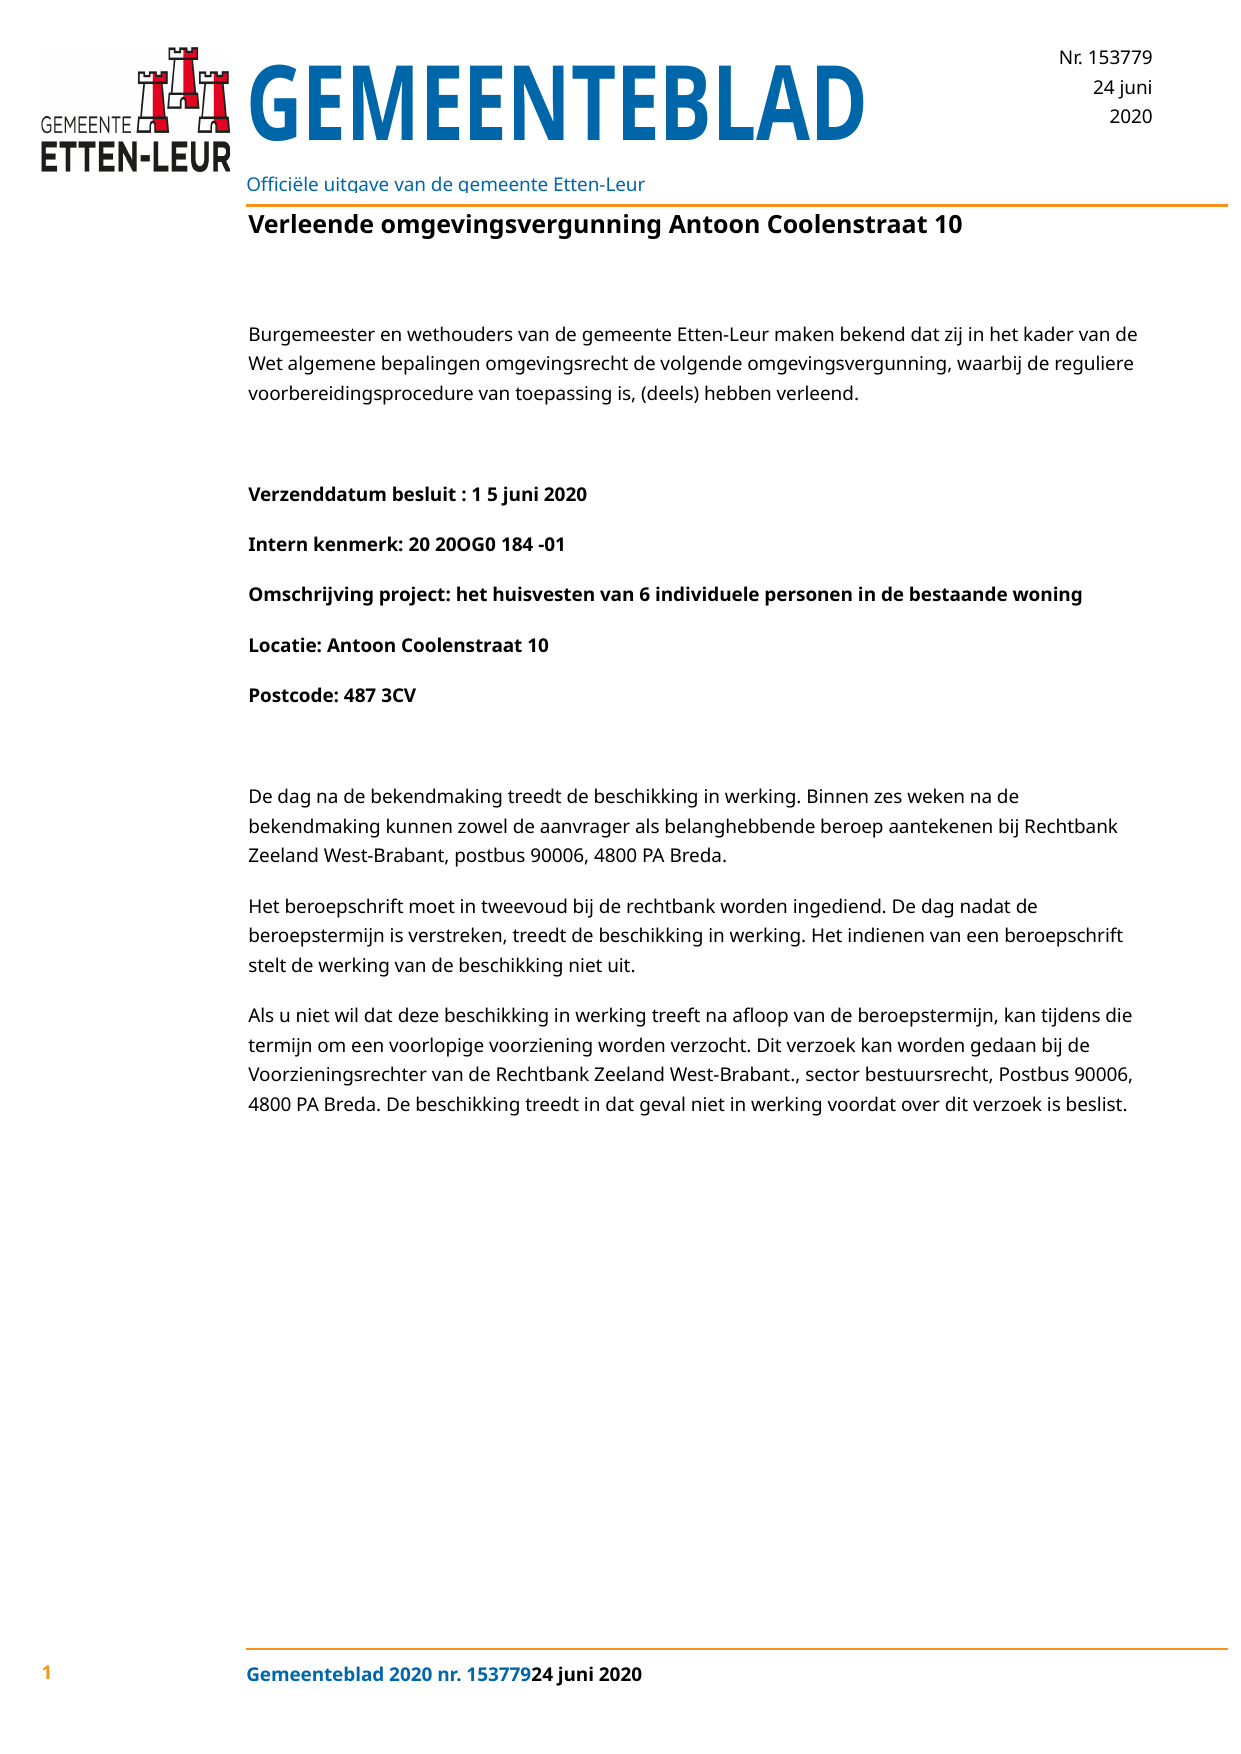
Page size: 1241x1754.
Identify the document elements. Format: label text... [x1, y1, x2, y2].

text Het beroepschrift moet in tweevoud bij de rechtbank worden ingediend. De dag nadat de beroepstermijn is verstreken, treedt de beschikking in werking. Het indienen van een beroepschrift stelt de werking van de beschikking niet uit. [248, 893, 1152, 978]
text Als u niet wil dat deze beschikking in werking treeft na afloop van de beroepstermijn, kan tijdens die termijn om een voorlopige voorziening worden verzocht. Dit verzoek kan worden gedaan bij de Voorzieningsrechter van de Rechtbank Zeeland West-Brabant., sector bestuursrecht, Postbus 90006, 4800 PA Breda. De beschikking treedt in dat geval niet in werking voordat over dit verzoek is beslist. [248, 1002, 1152, 1117]
text Intern kenmerk: 20 20OG0 184 -01 [248, 531, 1152, 557]
text Omschrijving project: het huisvesten van 6 individuele personen in de bestaande woning [248, 582, 1152, 607]
text Postcode: 487 3CV [248, 682, 1152, 708]
text Verzenddatum besluit : 1 5 juni 2020 [248, 481, 1152, 506]
text Verleende omgevingsvergunning Antoon Coolenstraat 10 [248, 207, 1152, 241]
picture [41, 47, 231, 172]
text De dag na de bekendmaking treedt de beschikking in werking. Binnen zes weken na de bekendmaking kunnen zowel de aanvrager als belanghebbende beroep aantekenen bij Rechtbank Zeeland West-Brabant, postbus 90006, 4800 PA Breda. [248, 783, 1152, 868]
text Burgemeester en wethouders van de gemeente Etten-Leur maken bekend dat zij in het kader van de Wet algemene bepalingen omgevingsrecht de volgende omgevingsvergunning, waarbij de reguliere voorbereidingsprocedure van toepassing is, (deels) hebben verleend. [248, 321, 1152, 406]
text Locatie: Antoon Coolenstraat 10 [248, 632, 1152, 658]
